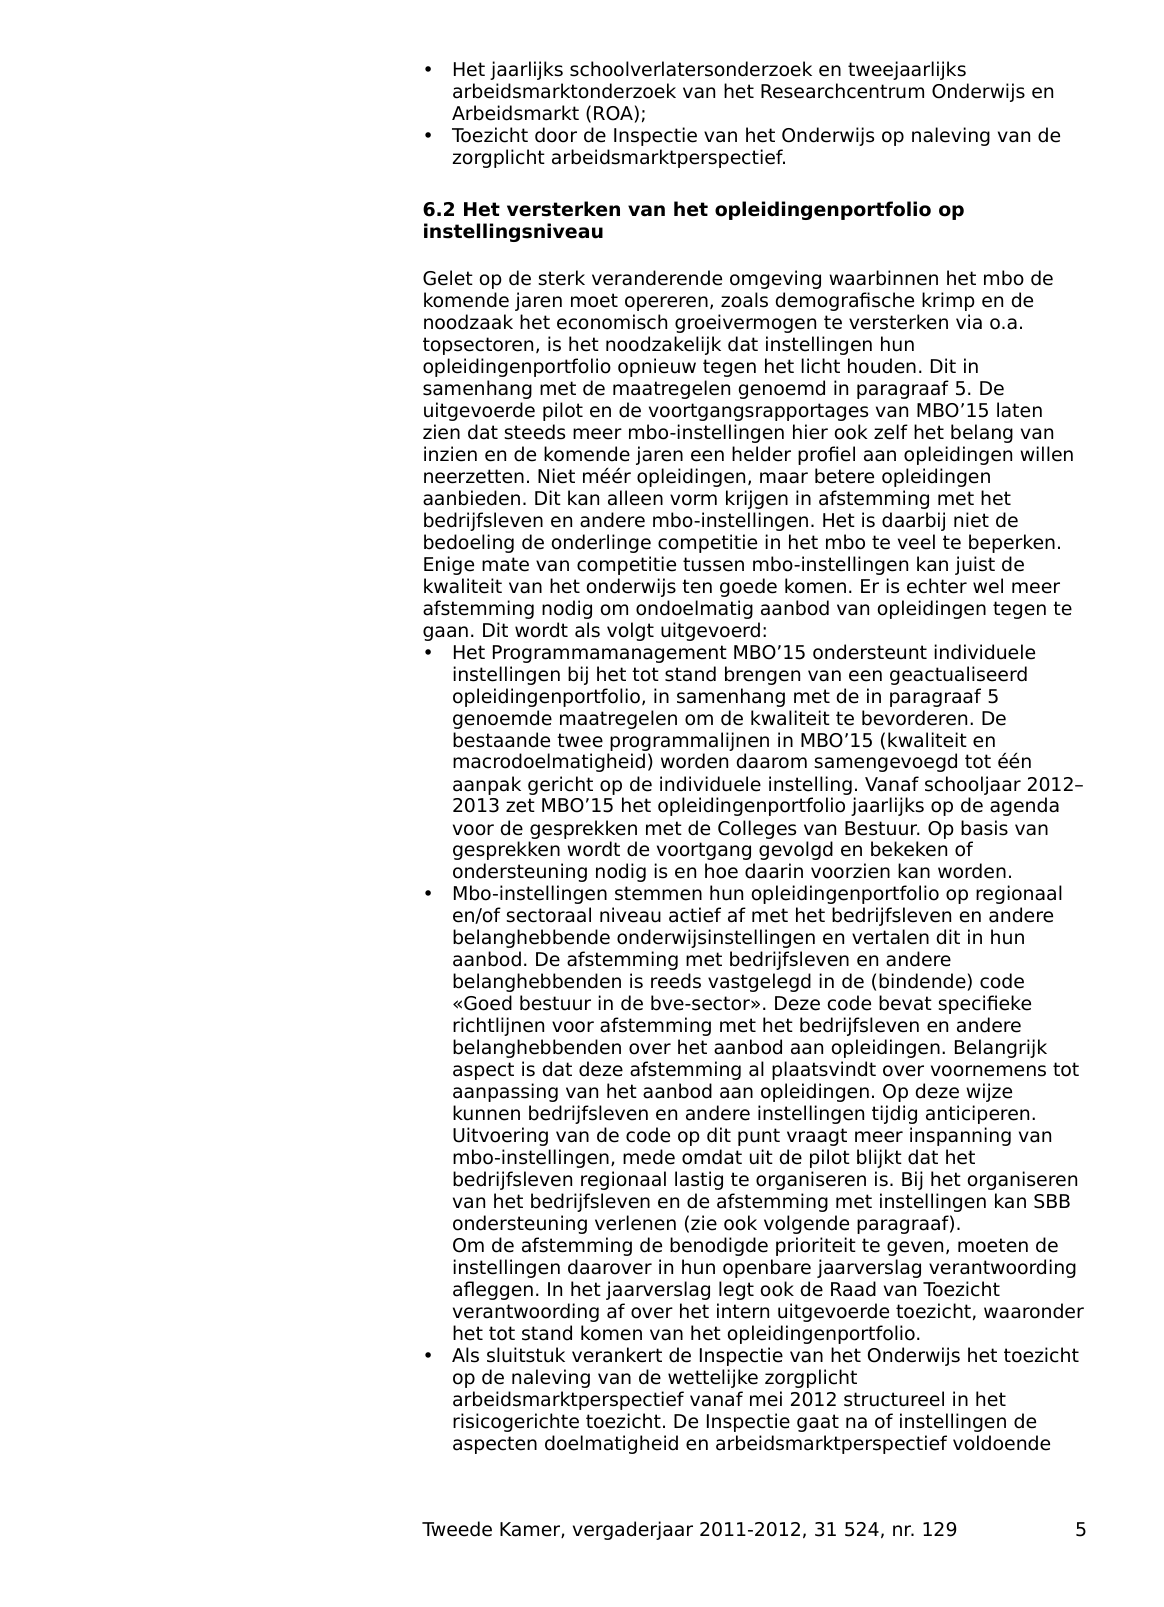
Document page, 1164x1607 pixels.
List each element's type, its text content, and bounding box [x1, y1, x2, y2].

text • Het Programmamanagement MBO’15 ondersteunt individuele instellingen bij het tot stand brengen van een geactualiseerd opleidingenportfolio, in samenhang met de in paragraaf 5 genoemde maatregelen om de kwaliteit te bevorderen. De bestaande twee programmalijnen in MBO’15 (kwaliteit en macrodoelmatigheid) worden daarom samengevoegd tot één aanpak gericht op de individuele instelling. Vanaf schooljaar 2012–2013 zet MBO’15 het opleidingenportfolio jaarlijks op de agenda voor de gesprekken met de Colleges van Bestuur. Op basis van gesprekken wordt de voortgang gevolgd en bekeken of ondersteuning nodig is en hoe daarin voorzien kan worden. [422, 642, 1087, 883]
text • Als sluitstuk verankert de Inspectie van het Onderwijs het toezicht op de naleving van de wettelijke zorgplicht arbeidsmarktperspectief vanaf mei 2012 structureel in het risicogerichte toezicht. De Inspectie gaat na of instellingen de aspecten doelmatigheid en arbeidsmarktperspectief voldoende [422, 1345, 1087, 1455]
text • Toezicht door de Inspectie van het Onderwijs op naleving van de zorgplicht arbeidsmarktperspectief. [422, 125, 1087, 169]
subtitle 6.2 Het versterken van het opleidingenportfolio op instellingsniveau [422, 199, 1087, 243]
text Gelet op de sterk veranderende omgeving waarbinnen het mbo de komende jaren moet opereren, zoals demografische krimp en de noodzaak het economisch groeivermogen te versterken via o.a. topsectoren, is het noodzakelijk dat instellingen hun opleidingenportfolio opnieuw tegen het licht houden. Dit in samenhang met de maatregelen genoemd in paragraaf 5. De uitgevoerde pilot en de voortgangsrapportages van MBO’15 laten zien dat steeds meer mbo-instellingen hier ook zelf het belang van inzien en de komende jaren een helder profiel aan opleidingen willen neerzetten. Niet méér opleidingen, maar betere opleidingen aanbieden. Dit kan alleen vorm krijgen in afstemming met het bedrijfsleven en andere mbo-instellingen. Het is daarbij niet de bedoeling de onderlinge competitie in het mbo te veel te beperken. Enige mate van competitie tussen mbo-instellingen kan juist de kwaliteit van het onderwijs ten goede komen. Er is echter wel meer afstemming nodig om ondoelmatig aanbod van opleidingen tegen te gaan. Dit wordt als volgt uitgevoerd: [422, 268, 1087, 642]
text Om de afstemming de benodigde prioriteit te geven, moeten de instellingen daarover in hun openbare jaarverslag verantwoording afleggen. In het jaarverslag legt ook de Raad van Toezicht verantwoording af over het intern uitgevoerde toezicht, waaronder het tot stand komen van het opleidingenportfolio. [452, 1235, 1087, 1345]
text • Het jaarlijks schoolverlatersonderzoek en tweejaarlijks arbeidsmarktonderzoek van het Researchcentrum Onderwijs en Arbeidsmarkt (ROA); [422, 59, 1087, 125]
text • Mbo-instellingen stemmen hun opleidingenportfolio op regionaal en/of sectoraal niveau actief af met het bedrijfsleven en andere belanghebbende onderwijsinstellingen en vertalen dit in hun aanbod. De afstemming met bedrijfsleven en andere belanghebbenden is reeds vastgelegd in de (bindende) code «Goed bestuur in de bve-sector». Deze code bevat specifieke richtlijnen voor afstemming met het bedrijfsleven en andere belanghebbenden over het aanbod aan opleidingen. Belangrijk aspect is dat deze afstemming al plaatsvindt over voornemens tot aanpassing van het aanbod aan opleidingen. Op deze wijze kunnen bedrijfsleven en andere instellingen tijdig anticiperen. Uitvoering van de code op dit punt vraagt meer inspanning van mbo-instellingen, mede omdat uit de pilot blijkt dat het bedrijfsleven regionaal lastig te organiseren is. Bij het organiseren van het bedrijfsleven en de afstemming met instellingen kan SBB ondersteuning verlenen (zie ook volgende paragraaf). [422, 883, 1087, 1235]
